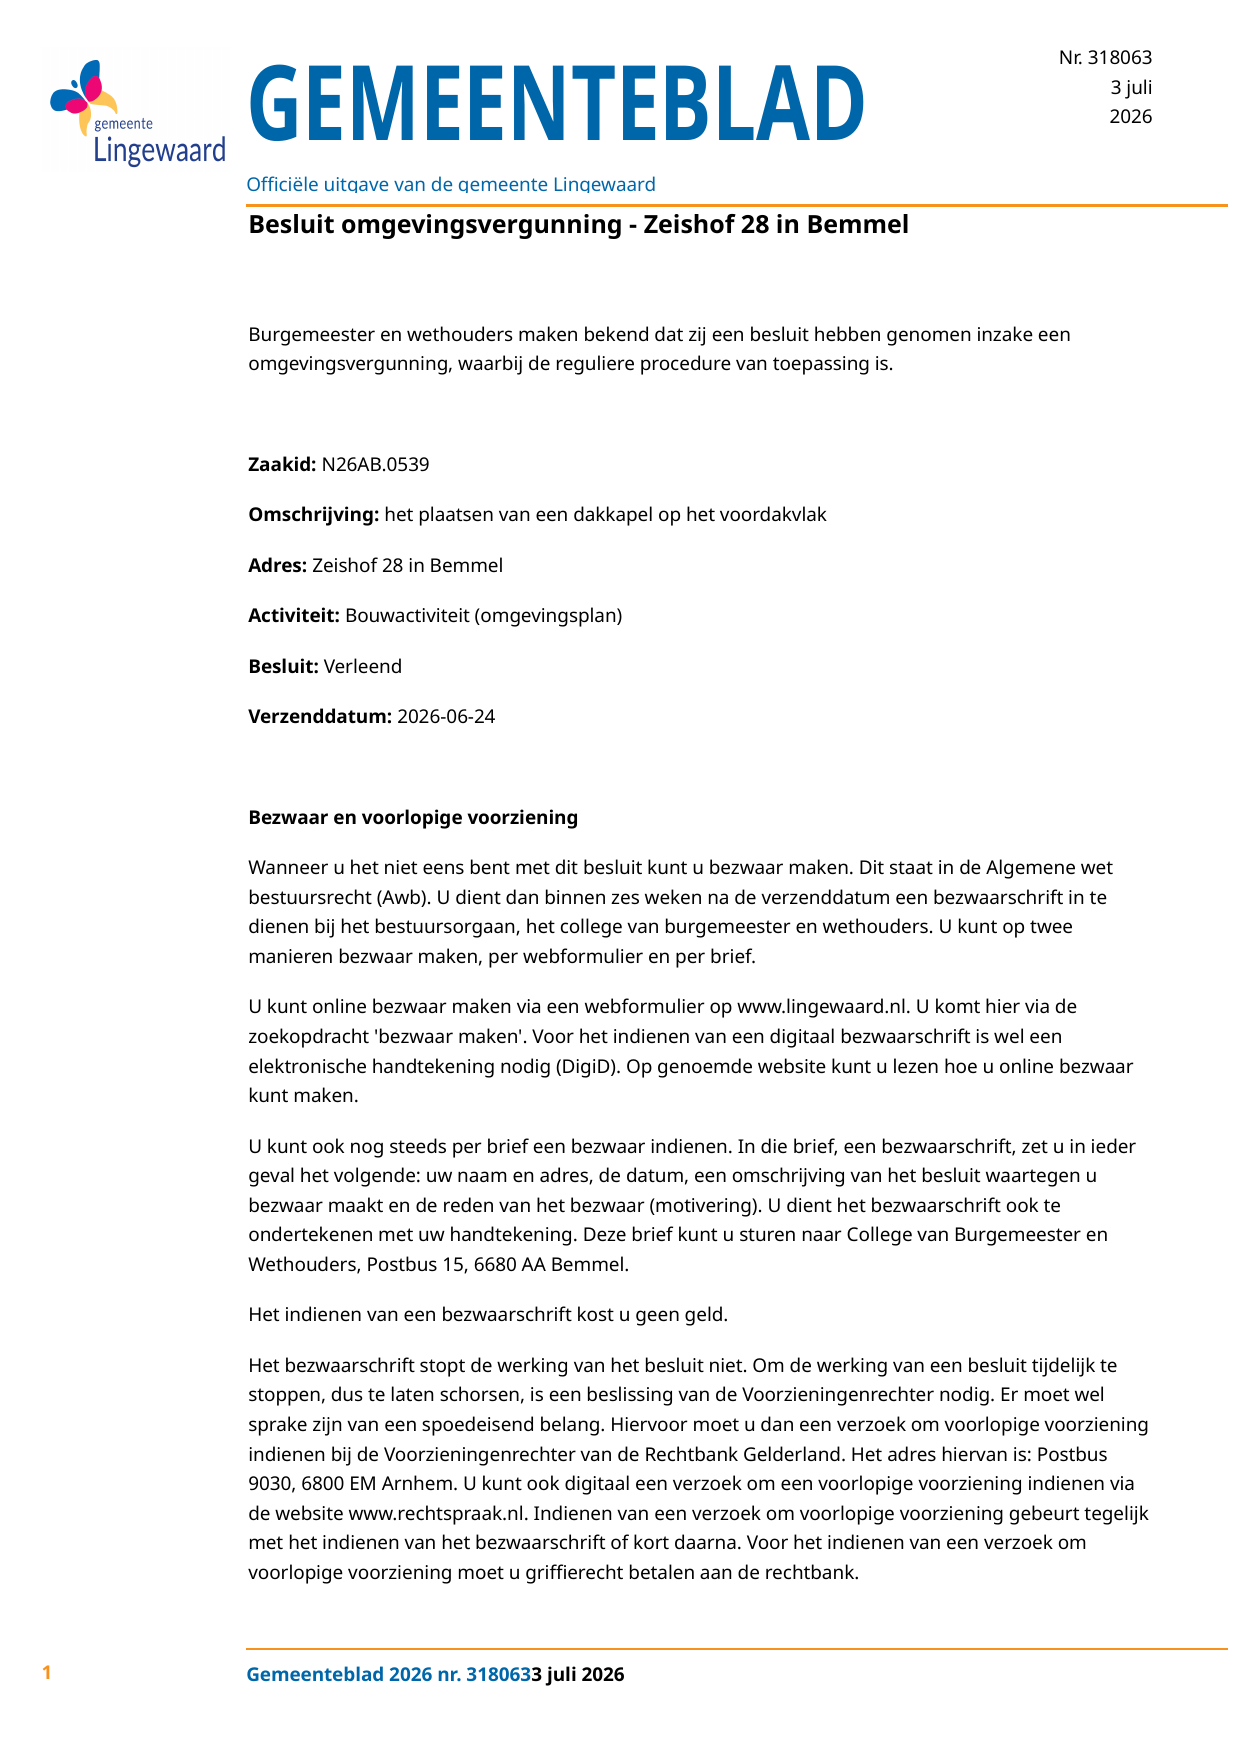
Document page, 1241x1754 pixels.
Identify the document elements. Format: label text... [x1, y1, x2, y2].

picture [41, 47, 231, 172]
text U kunt online bezwaar maken via een webformulier op www.lingewaard.nl. U komt hier via de zoekopdracht 'bezwaar maken'. Voor het indienen van een digitaal bezwaarschrift is wel een elektronische handtekening nodig (DigiD). Op genoemde website kunt u lezen hoe u online bezwaar kunt maken. [248, 994, 1152, 1108]
text Adres: Zeishof 28 in Bemmel [248, 552, 1152, 578]
text Wanneer u het niet eens bent met dit besluit kunt u bezwaar maken. Dit staat in de Algemene wet bestuursrecht (Awb). U dient dan binnen zes weken na de verzenddatum een bezwaarschrift in te dienen bij het bestuursorgaan, het college van burgemeester en wethouders. U kunt op twee manieren bezwaar maken, per webformulier en per brief. [248, 854, 1152, 969]
text Bezwaar en voorlopige voorziening [248, 804, 1152, 830]
text Burgemeester en wethouders maken bekend dat zij een besluit hebben genomen inzake een omgevingsvergunning, waarbij de reguliere procedure van toepassing is. [248, 321, 1152, 376]
text Verzenddatum: 2026-06-24 [248, 703, 1152, 729]
text Het bezwaarschrift stopt de werking van het besluit niet. Om de werking van een besluit tijdelijk te stoppen, dus te laten schorsen, is een beslissing van de Voorzieningenrechter nodig. Er moet wel sprake zijn van een spoedeisend belang. Hiervoor moet u dan een verzoek om voorlopige voorziening indienen bij de Voorzieningenrechter van de Rechtbank Gelderland. Het adres hiervan is: Postbus 9030, 6800 EM Arnhem. U kunt ook digitaal een verzoek om een voorlopige voorziening indienen via de website www.rechtspraak.nl. Indienen van een verzoek om voorlopige voorziening gebeurt tegelijk met het indienen van het bezwaarschrift of kort daarna. Voor het indienen van een verzoek om voorlopige voorziening moet u griffierecht betalen aan de rechtbank. [248, 1352, 1152, 1585]
text U kunt ook nog steeds per brief een bezwaar indienen. In die brief, een bezwaarschrift, zet u in ieder geval het volgende: uw naam en adres, de datum, een omschrijving van het besluit waartegen u bezwaar maakt en de reden van het bezwaar (motivering). U dient het bezwaarschrift ook te ondertekenen met uw handtekening. Deze brief kunt u sturen naar College van Burgemeester en Wethouders, Postbus 15, 6680 AA Bemmel. [248, 1133, 1152, 1277]
text Het indienen van een bezwaarschrift kost u geen geld. [248, 1302, 1152, 1327]
text Besluit: Verleend [248, 653, 1152, 678]
text Omschrijving: het plaatsen van een dakkapel op het voordakvlak [248, 502, 1152, 527]
text Zaakid: N26AB.0539 [248, 451, 1152, 477]
text Activiteit: Bouwactiviteit (omgevingsplan) [248, 602, 1152, 628]
text Besluit omgevingsvergunning - Zeishof 28 in Bemmel [248, 207, 1152, 241]
